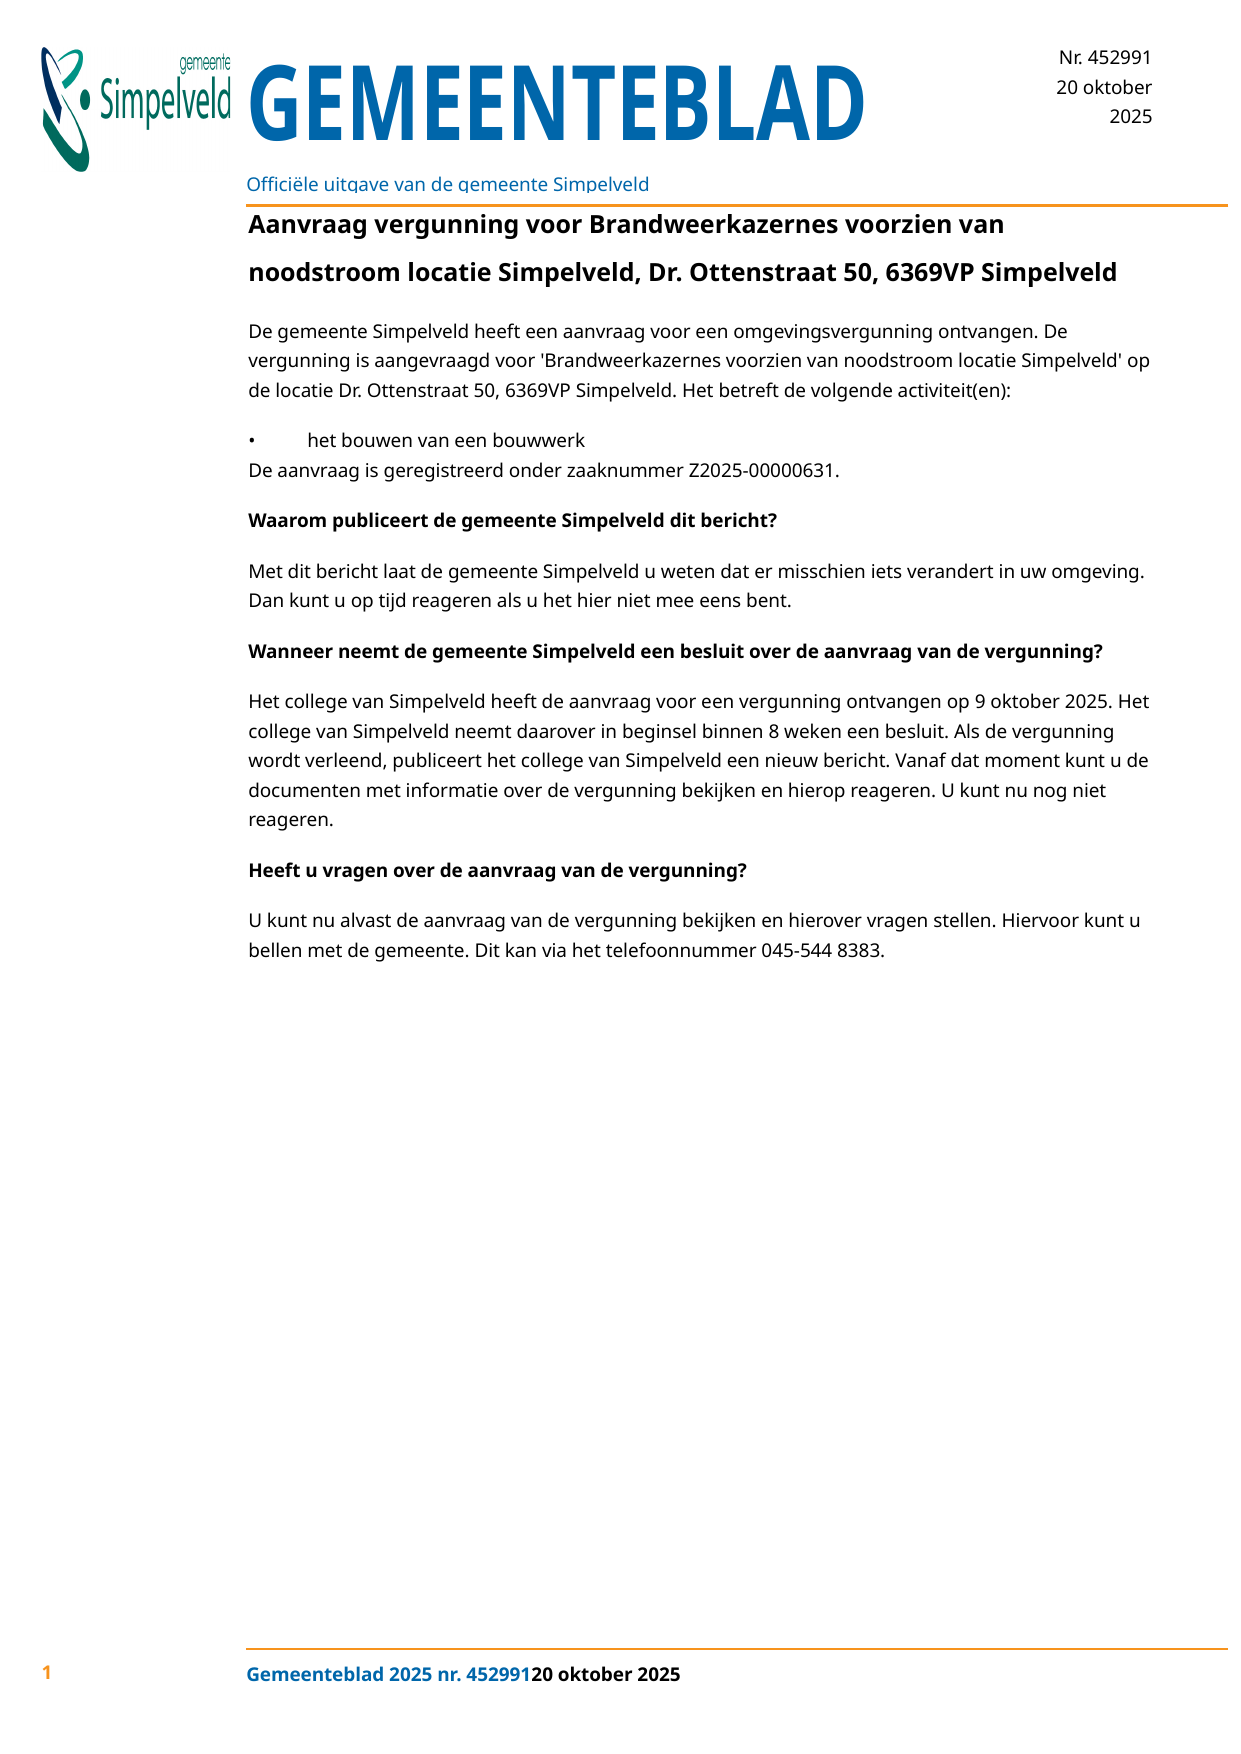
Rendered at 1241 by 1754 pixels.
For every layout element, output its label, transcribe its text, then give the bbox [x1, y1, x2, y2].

text Het college van Simpelveld heeft de aanvraag voor een vergunning ontvangen op 9 oktober 2025. Het college van Simpelveld neemt daarover in beginsel binnen 8 weken een besluit. Als de vergunning wordt verleend, publiceert het college van Simpelveld een nieuw bericht. Vanaf dat moment kunt u de documenten met informatie over de vergunning bekijken en hierop reageren. U kunt nu nog niet reageren. [248, 688, 1152, 832]
text Aanvraag vergunning voor Brandweerkazernes voorzien van noodstroom locatie Simpelveld, Dr. Ottenstraat 50, 6369VP Simpelveld [248, 207, 1152, 288]
picture [41, 47, 231, 172]
list het bouwen van een bouwwerk [248, 427, 1152, 453]
text Met dit bericht laat de gemeente Simpelveld u weten dat er misschien iets verandert in uw omgeving. Dan kunt u op tijd reageren als u het hier niet mee eens bent. [248, 558, 1152, 613]
text Waarom publiceert de gemeente Simpelveld dit bericht? [248, 507, 1152, 533]
text U kunt nu alvast de aanvraag van de vergunning bekijken en hierover vragen stellen. Hiervoor kunt u bellen met de gemeente. Dit kan via het telefoonnummer 045-544 8383. [248, 907, 1152, 963]
text Heeft u vragen over de aanvraag van de vergunning? [248, 857, 1152, 883]
text De gemeente Simpelveld heeft een aanvraag voor een omgevingsvergunning ontvangen. De vergunning is aangevraagd voor 'Brandweerkazernes voorzien van noodstroom locatie Simpelveld' op de locatie Dr. Ottenstraat 50, 6369VP Simpelveld. Het betreft de volgende activiteit(en): [248, 318, 1152, 403]
text Wanneer neemt de gemeente Simpelveld een besluit over de aanvraag van de vergunning? [248, 638, 1152, 664]
text De aanvraag is geregistreerd onder zaaknummer Z2025-00000631. [248, 457, 1152, 483]
